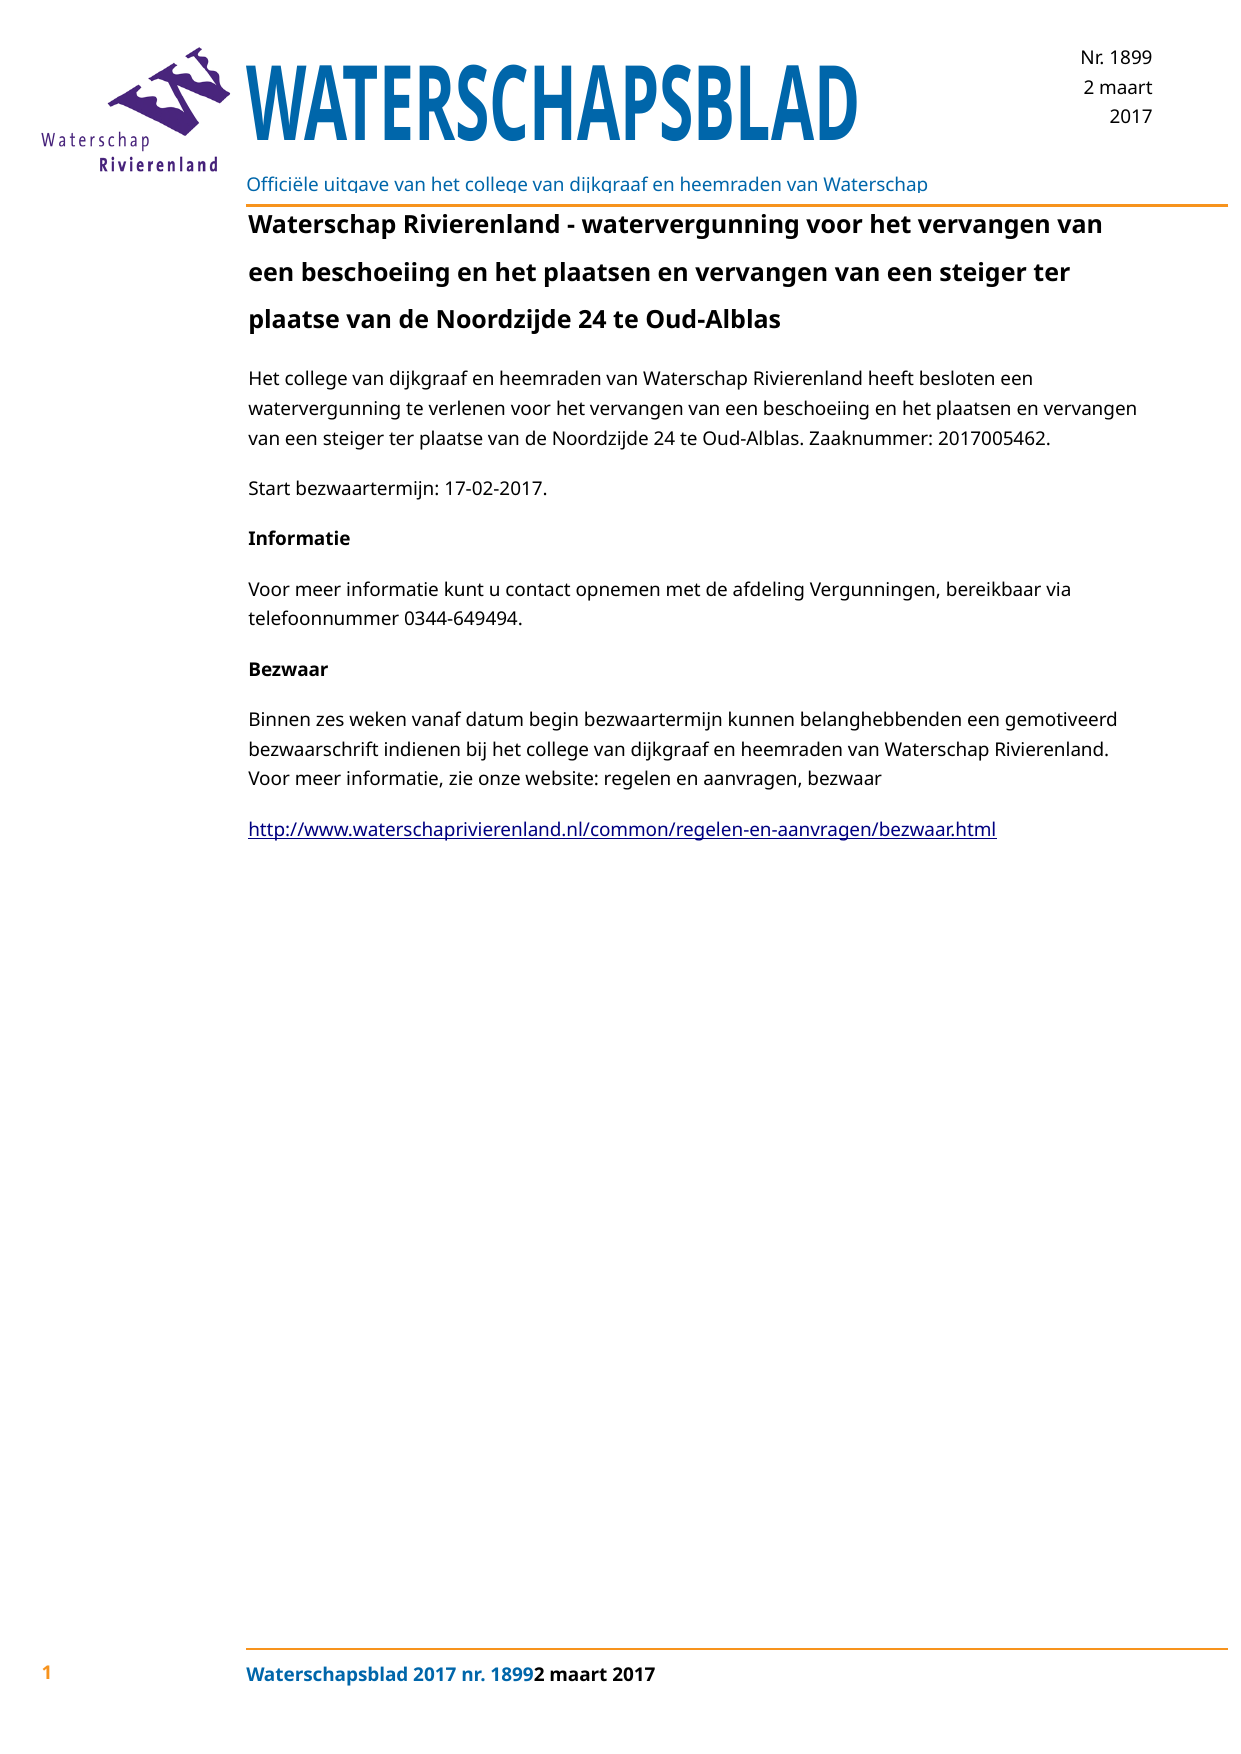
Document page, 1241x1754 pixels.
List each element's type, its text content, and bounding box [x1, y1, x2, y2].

picture [41, 47, 231, 172]
text Voor meer informatie kunt u contact opnemen met de afdeling Vergunningen, bereikbaar via telefoonnummer 0344-649494. [248, 576, 1152, 631]
text Het college van dijkgraaf en heemraden van Waterschap Rivierenland heeft besloten een watervergunning te verlenen voor het vervangen van een beschoeiing en het plaatsen en vervangen van een steiger ter plaatse van de Noordzijde 24 te Oud-Alblas. Zaaknummer: 2017005462. [248, 366, 1152, 450]
text Bezwaar [248, 656, 1152, 682]
text Start bezwaartermijn: 17-02-2017. [248, 475, 1152, 501]
text http://www.waterschaprivierenland.nl/common/regelen-en-aanvragen/bezwaar.html [248, 816, 1152, 842]
text Binnen zes weken vanaf datum begin bezwaartermijn kunnen belanghebbenden een gemotiveerd bezwaarschrift indienen bij het college van dijkgraaf en heemraden van Waterschap Rivierenland. Voor meer informatie, zie onze website: regelen en aanvragen, bezwaar [248, 706, 1152, 791]
text Waterschap Rivierenland - watervergunning voor het vervangen van een beschoeiing en het plaatsen en vervangen van een steiger ter plaatse van de Noordzijde 24 te Oud-Alblas [248, 207, 1152, 336]
text Informatie [248, 526, 1152, 551]
